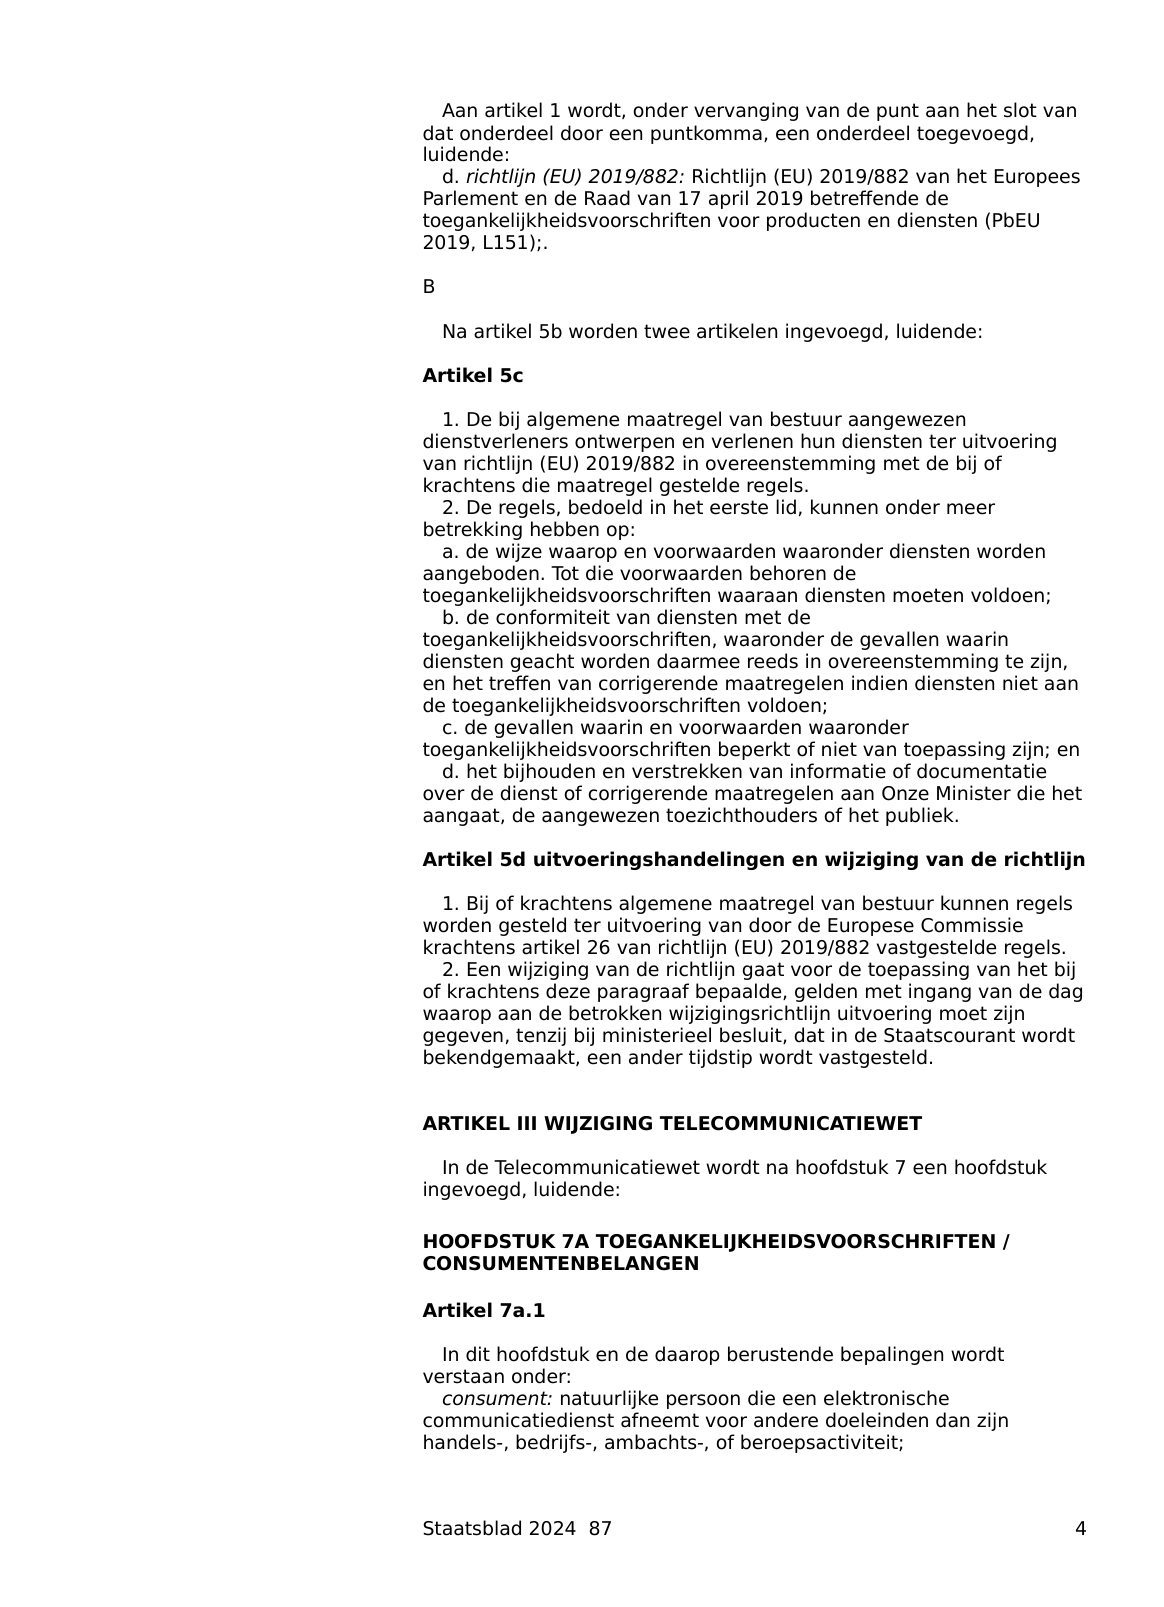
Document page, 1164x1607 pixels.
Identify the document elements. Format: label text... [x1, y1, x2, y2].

subtitle Artikel 5d uitvoeringshandelingen en wijziging van de richtlijn [422, 849, 1087, 871]
text c. de gevallen waarin en voorwaarden waaronder toegankelijkheidsvoorschriften beperkt of niet van toepassing zijn; en [422, 717, 1087, 761]
text B [422, 276, 1087, 298]
subtitle HOOFDSTUK 7A TOEGANKELIJKHEIDSVOORSCHRIFTEN / CONSUMENTENBELANGEN [422, 1231, 1087, 1275]
text d. richtlijn (EU) 2019/882: Richtlijn (EU) 2019/882 van het Europees Parlement en de Raad van 17 april 2019 betreffende de toegankelijkheidsvoorschriften voor producten en diensten (PbEU 2019, L151);. [422, 166, 1087, 254]
subtitle Artikel 5c [422, 365, 1087, 387]
text 1. De bij algemene maatregel van bestuur aangewezen dienstverleners ontwerpen en verlenen hun diensten ter uitvoering van richtlijn (EU) 2019/882 in overeenstemming met de bij of krachtens die maatregel gestelde regels. [422, 409, 1087, 497]
text b. de conformiteit van diensten met de toegankelijkheidsvoorschriften, waaronder de gevallen waarin diensten geacht worden daarmee reeds in overeenstemming te zijn, en het treffen van corrigerende maatregelen indien diensten niet aan de toegankelijkheidsvoorschriften voldoen; [422, 607, 1087, 717]
text 2. Een wijziging van de richtlijn gaat voor de toepassing van het bij of krachtens deze paragraaf bepaalde, gelden met ingang van de dag waarop aan de betrokken wijzigingsrichtlijn uitvoering moet zijn gegeven, tenzij bij ministerieel besluit, dat in de Staatscourant wordt bekendgemaakt, een ander tijdstip wordt vastgesteld. [422, 959, 1087, 1069]
subtitle ARTIKEL III WIJZIGING TELECOMMUNICATIEWET [422, 1113, 1087, 1135]
text Aan artikel 1 wordt, onder vervanging van de punt aan het slot van dat onderdeel door een puntkomma, een onderdeel toegevoegd, luidende: [422, 100, 1087, 166]
text 2. De regels, bedoeld in het eerste lid, kunnen onder meer betrekking hebben op: [422, 497, 1087, 541]
text 1. Bij of krachtens algemene maatregel van bestuur kunnen regels worden gesteld ter uitvoering van door de Europese Commissie krachtens artikel 26 van richtlijn (EU) 2019/882 vastgestelde regels. [422, 893, 1087, 959]
text d. het bijhouden en verstrekken van informatie of documentatie over de dienst of corrigerende maatregelen aan Onze Minister die het aangaat, de aangewezen toezichthouders of het publiek. [422, 761, 1087, 827]
text consument: natuurlijke persoon die een elektronische communicatiedienst afneemt voor andere doeleinden dan zijn handels-, bedrijfs-, ambachts-, of beroepsactiviteit; [422, 1388, 1087, 1454]
text In dit hoofdstuk en de daarop berustende bepalingen wordt verstaan onder: [422, 1344, 1087, 1388]
text a. de wijze waarop en voorwaarden waaronder diensten worden aangeboden. Tot die voorwaarden behoren de toegankelijkheidsvoorschriften waaraan diensten moeten voldoen; [422, 541, 1087, 607]
text In de Telecommunicatiewet wordt na hoofdstuk 7 een hoofdstuk ingevoegd, luidende: [422, 1157, 1087, 1201]
subtitle Artikel 7a.1 [422, 1300, 1087, 1322]
text Na artikel 5b worden twee artikelen ingevoegd, luidende: [422, 321, 1087, 343]
